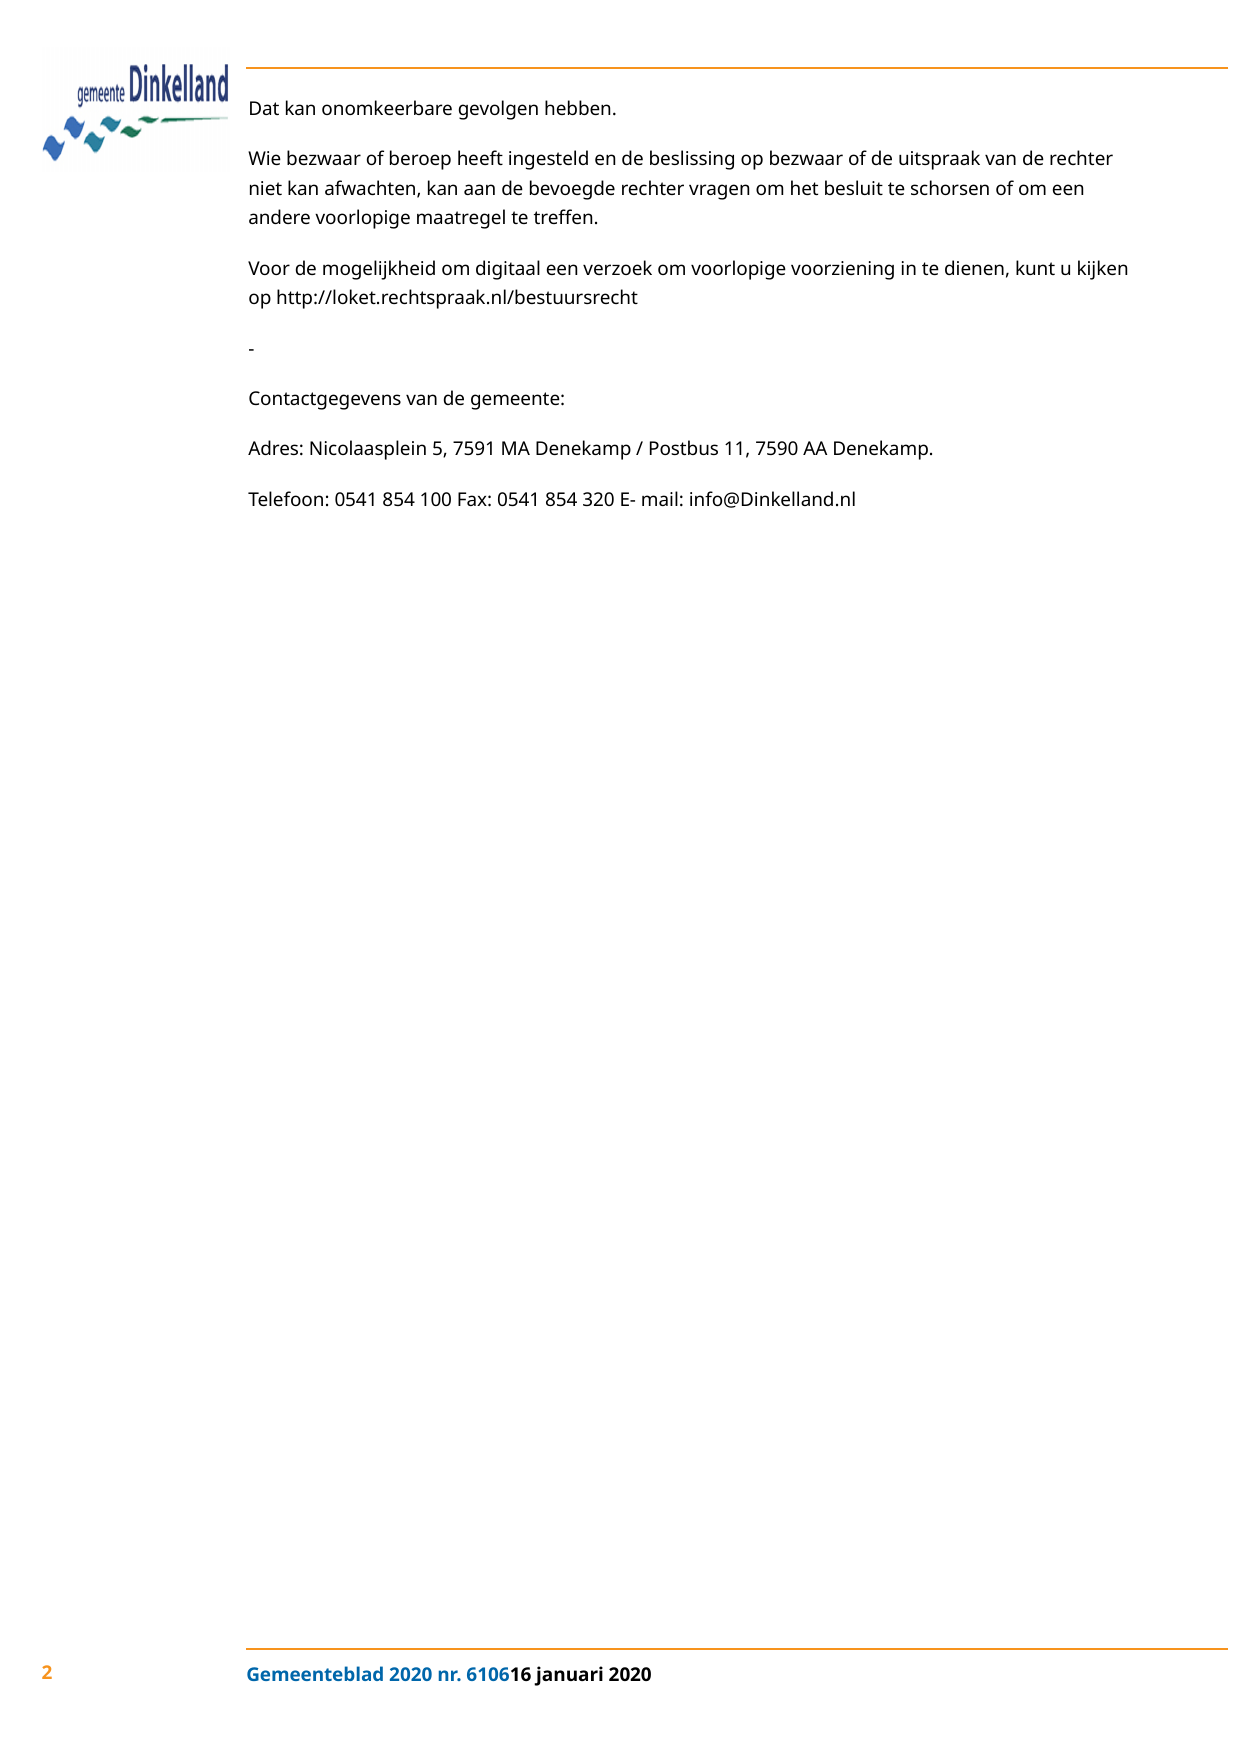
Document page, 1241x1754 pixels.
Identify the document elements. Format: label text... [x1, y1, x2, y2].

text Wie bezwaar of beroep heeft ingesteld en de beslissing op bezwaar of de uitspraak van de rechter niet kan afwachten, kan aan de bevoegde rechter vragen om het besluit te schorsen of om een andere voorlopige maatregel te treffen. [248, 145, 1152, 230]
text Adres: Nicolaasplein 5, 7591 MA Denekamp / Postbus 11, 7590 AA Denekamp. [248, 436, 1152, 461]
text Dat kan onomkeerbare gevolgen hebben. [248, 95, 1152, 121]
picture [41, 47, 231, 172]
text Telefoon: 0541 854 100 Fax: 0541 854 320 E- mail: info@Dinkelland.nl [248, 486, 1152, 512]
text Voor de mogelijkheid om digitaal een verzoek om voorlopige voorziening in te dienen, kunt u kijken op http://loket.rechtspraak.nl/bestuursrecht [248, 255, 1152, 310]
text - [248, 335, 1152, 361]
text Contactgegevens van de gemeente: [248, 385, 1152, 411]
